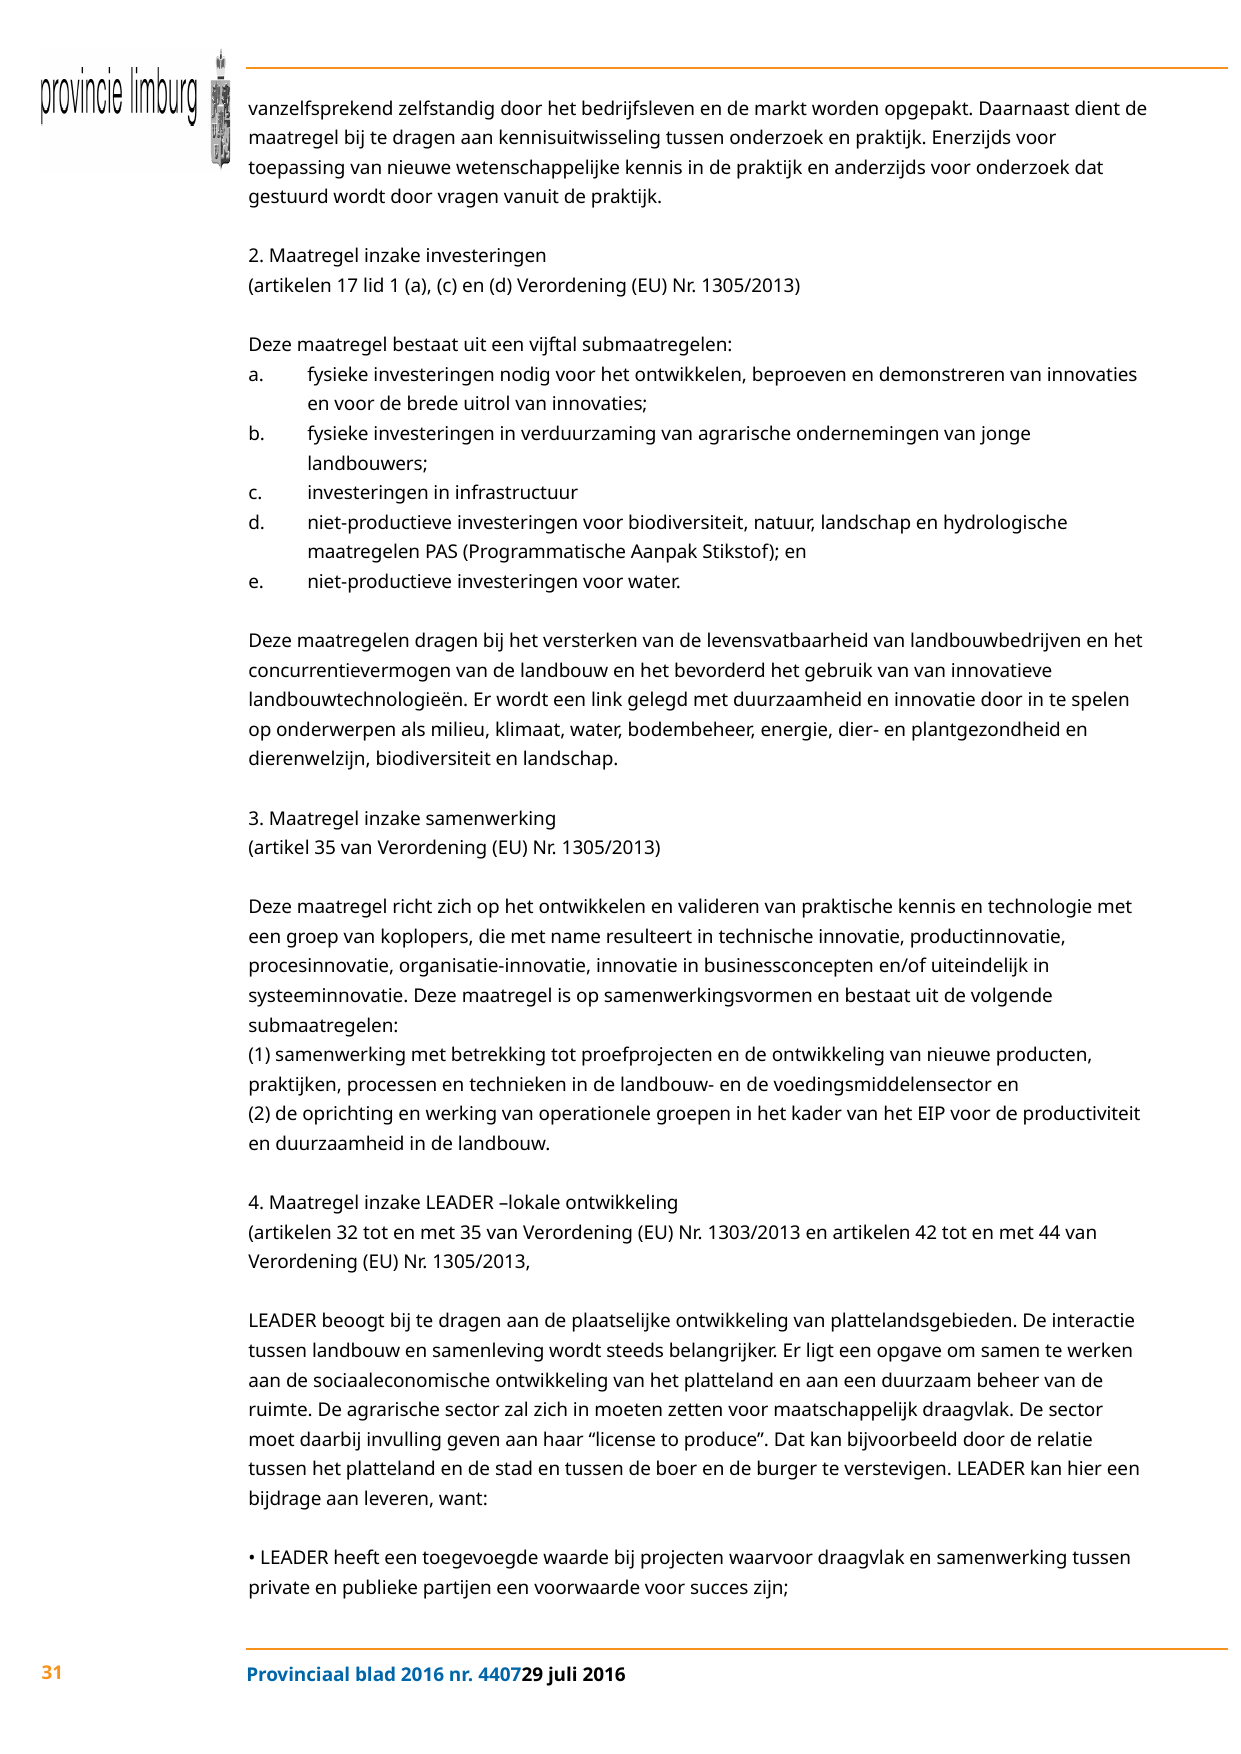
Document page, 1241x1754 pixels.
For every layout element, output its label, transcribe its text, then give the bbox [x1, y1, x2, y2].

text 3. Maatregel inzake samenwerking [248, 805, 1152, 831]
text (2) de oprichting en werking van operationele groepen in het kader van het EIP voor de productiviteit en duurzaamheid in de landbouw. [248, 1101, 1152, 1156]
text 2. Maatregel inzake investeringen [248, 243, 1152, 268]
text (artikelen 32 tot en met 35 van Verordening (EU) Nr. 1303/2013 en artikelen 42 tot en met 44 van Verordening (EU) Nr. 1305/2013, [248, 1219, 1152, 1274]
list fysieke investeringen in verduurzaming van agrarische ondernemingen van jonge landbouwers; [248, 420, 1152, 476]
text (artikelen 17 lid 1 (a), (c) en (d) Verordening (EU) Nr. 1305/2013) [248, 272, 1152, 298]
text • LEADER heeft een toegevoegde waarde bij projecten waarvoor draagvlak en samenwerking tussen private en publieke partijen een voorwaarde voor succes zijn; [248, 1544, 1152, 1600]
text (artikel 35 van Verordening (EU) Nr. 1305/2013) [248, 834, 1152, 860]
list fysieke investeringen nodig voor het ontwikkelen, beproeven en demonstreren van innovaties en voor de brede uitrol van innovaties; [248, 361, 1152, 416]
text Deze maatregel bestaat uit een vijftal submaatregelen: [248, 331, 1152, 357]
text 4. Maatregel inzake LEADER –lokale ontwikkeling [248, 1189, 1152, 1215]
list niet-productieve investeringen voor water. [248, 568, 1152, 594]
text Deze maatregel richt zich op het ontwikkelen en valideren van praktische kennis en technologie met een groep van koplopers, die met name resulteert in technische innovatie, productinnovatie, procesinnovatie, organisatie-innovatie, innovatie in businessconcepten en/of uiteindelijk in systeeminnovatie. Deze maatregel is op samenwerkingsvormen en bestaat uit de volgende submaatregelen: [248, 893, 1152, 1038]
list niet-productieve investeringen voor biodiversiteit, natuur, landschap en hydrologische maatregelen PAS (Programmatische Aanpak Stikstof); en [248, 509, 1152, 564]
text Deze maatregelen dragen bij het versterken van de levensvatbaarheid van landbouwbedrijven en het concurrentievermogen van de landbouw en het bevorderd het gebruik van van innovatieve landbouwtechnologieën. Er wordt een link gelegd met duurzaamheid en innovatie door in te spelen op onderwerpen als milieu, klimaat, water, bodembeheer, energie, dier- en plantgezondheid en dierenwelzijn, biodiversiteit en landschap. [248, 627, 1152, 771]
text (1) samenwerking met betrekking tot proefprojecten en de ontwikkeling van nieuwe producten, praktijken, processen en technieken in de landbouw- en de voedingsmiddelensector en [248, 1041, 1152, 1097]
text LEADER beoogt bij te dragen aan de plaatselijke ontwikkeling van plattelandsgebieden. De interactie tussen landbouw en samenleving wordt steeds belangrijker. Er ligt een opgave om samen te werken aan de sociaaleconomische ontwikkeling van het platteland en aan een duurzaam beheer van de ruimte. De agrarische sector zal zich in moeten zetten voor maatschappelijk draagvlak. De sector moet daarbij invulling geven aan haar “license to produce”. Dat kan bijvoorbeeld door de relatie tussen het platteland en de stad en tussen de boer en de burger te verstevigen. LEADER kan hier een bijdrage aan leveren, want: [248, 1308, 1152, 1511]
list investeringen in infrastructuur [248, 479, 1152, 505]
picture [41, 47, 231, 172]
text vanzelfsprekend zelfstandig door het bedrijfsleven en de markt worden opgepakt. Daarnaast dient de maatregel bij te dragen aan kennisuitwisseling tussen onderzoek en praktijk. Enerzijds voor toepassing van nieuwe wetenschappelijke kennis in de praktijk en anderzijds voor onderzoek dat gestuurd wordt door vragen vanuit de praktijk. [248, 95, 1152, 209]
